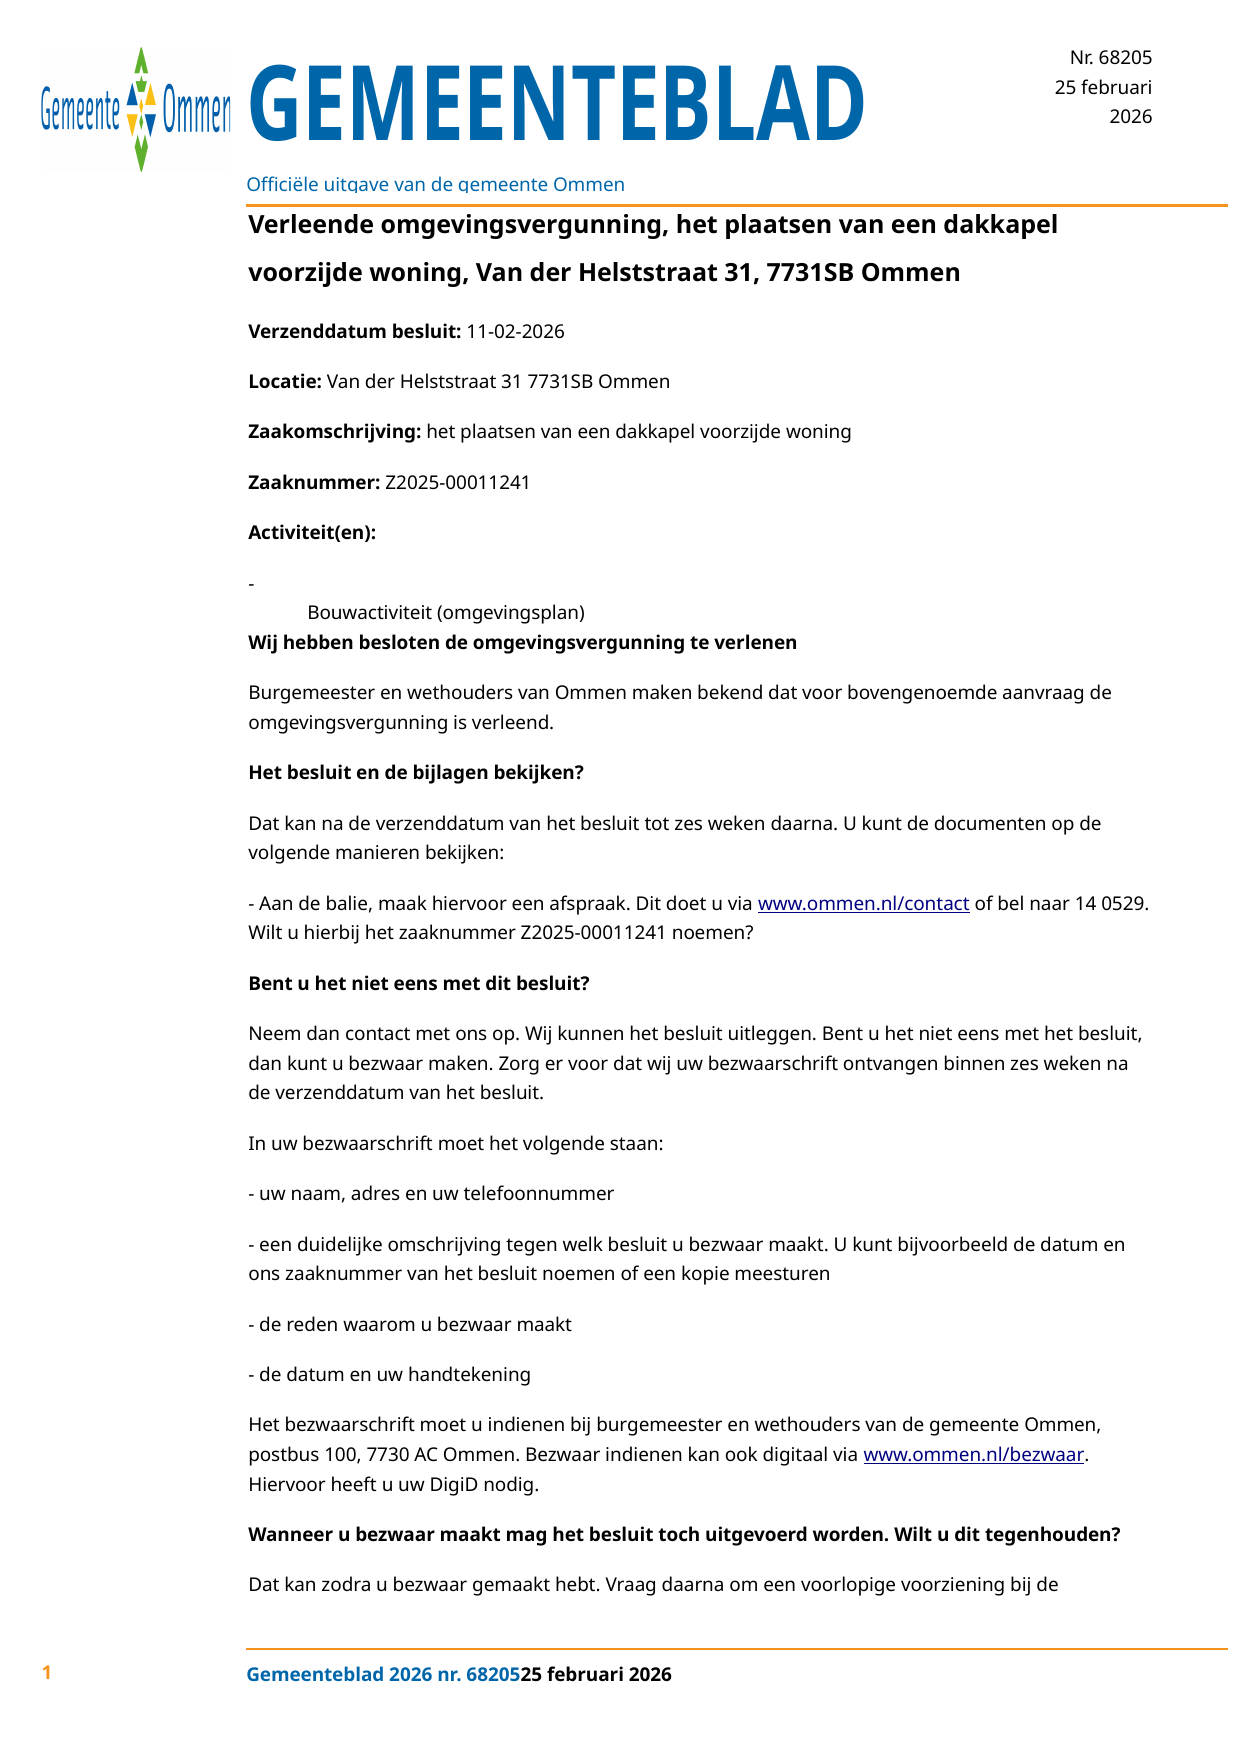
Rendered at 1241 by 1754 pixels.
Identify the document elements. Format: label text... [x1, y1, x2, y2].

text Bent u het niet eens met dit besluit? [248, 970, 1152, 996]
text Verzenddatum besluit: 11-02-2026 [248, 318, 1152, 344]
text Verleende omgevingsvergunning, het plaatsen van een dakkapel voorzijde woning, Van der Helststraat 31, 7731SB Ommen [248, 207, 1152, 288]
picture [41, 47, 231, 172]
text Wij hebben besloten de omgevingsvergunning te verlenen [248, 629, 1152, 655]
text Locatie: Van der Helststraat 31 7731SB Ommen [248, 368, 1152, 394]
text Zaakomschrijving: het plaatsen van een dakkapel voorzijde woning [248, 419, 1152, 444]
text Burgemeester en wethouders van Ommen maken bekend dat voor bovengenoemde aanvraag de omgevingsvergunning is verleend. [248, 679, 1152, 735]
text Dat kan zodra u bezwaar gemaakt hebt. Vraag daarna om een voorlopige voorziening bij de [248, 1572, 1152, 1597]
text - Aan de balie, maak hiervoor een afspraak. Dit doet u via www.ommen.nl/contact of bel naar 14 0529. Wilt u hierbij het zaaknummer Z2025-00011241 noemen? [248, 890, 1152, 945]
text Neem dan contact met ons op. Wij kunnen het besluit uitleggen. Bent u het niet eens met het besluit, dan kunt u bezwaar maken. Zorg er voor dat wij uw bezwaarschrift ontvangen binnen zes weken na de verzenddatum van het besluit. [248, 1020, 1152, 1105]
text Activiteit(en): [248, 519, 1152, 545]
text - de reden waarom u bezwaar maakt [248, 1311, 1152, 1337]
text - de datum en uw handtekening [248, 1361, 1152, 1387]
text Het besluit en de bijlagen bekijken? [248, 759, 1152, 785]
text Dat kan na de verzenddatum van het besluit tot zes weken daarna. U kunt de documenten op de volgende manieren bekijken: [248, 810, 1152, 865]
text - uw naam, adres en uw telefoonnummer [248, 1180, 1152, 1206]
text Het bezwaarschrift moet u indienen bij burgemeester en wethouders van de gemeente Ommen, postbus 100, 7730 AC Ommen. Bezwaar indienen kan ook digitaal via www.ommen.nl/bezwaar. Hiervoor heeft u uw DigiD nodig. [248, 1412, 1152, 1497]
text Wanneer u bezwaar maakt mag het besluit toch uitgevoerd worden. Wilt u dit tegenhouden? [248, 1521, 1152, 1547]
text - een duidelijke omschrijving tegen welk besluit u bezwaar maakt. U kunt bijvoorbeeld de datum en ons zaaknummer van het besluit noemen of een kopie meesturen [248, 1231, 1152, 1286]
list Bouwactiviteit (omgevingsplan) [248, 599, 1152, 625]
text Zaaknummer: Z2025-00011241 [248, 469, 1152, 495]
text In uw bezwaarschrift moet het volgende staan: [248, 1130, 1152, 1156]
